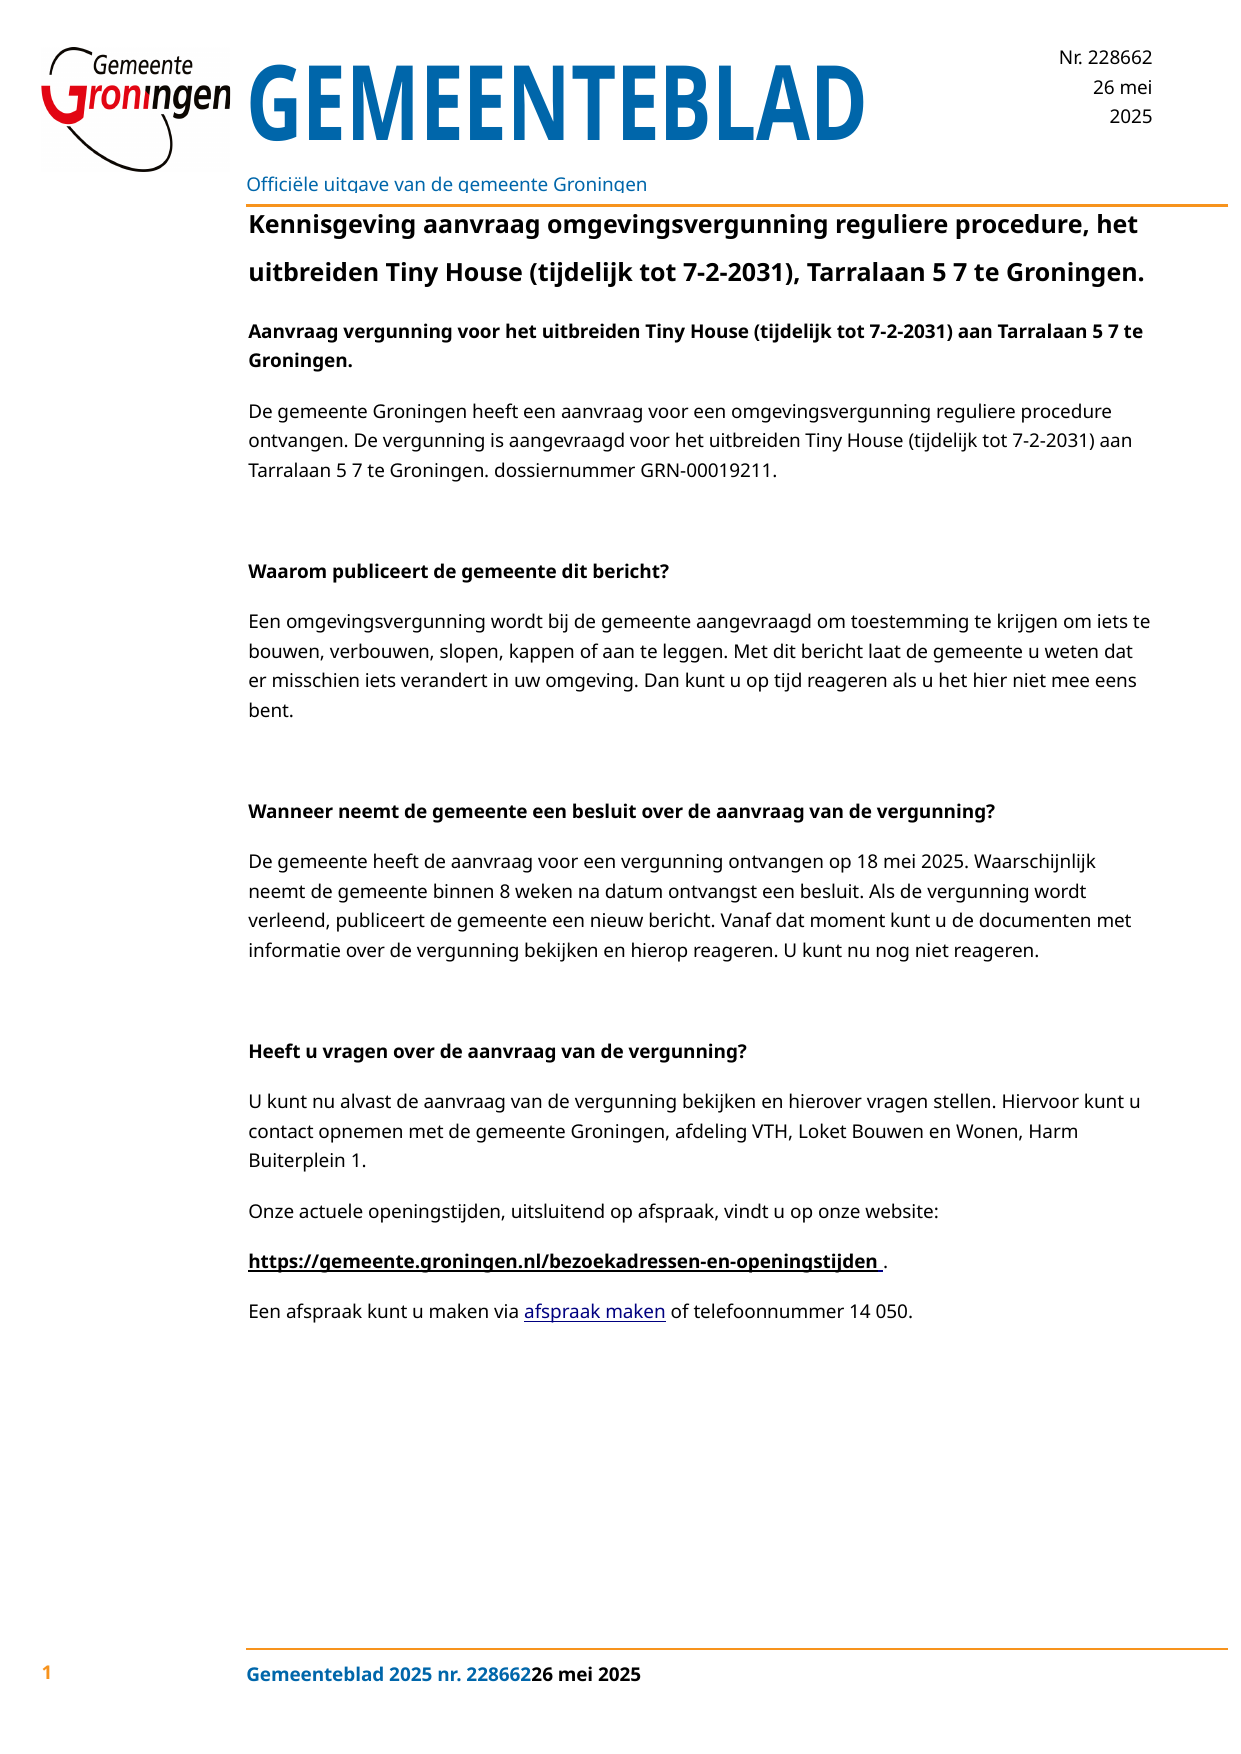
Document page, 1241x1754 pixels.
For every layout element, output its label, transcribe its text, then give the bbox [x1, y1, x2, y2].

text De gemeente heeft de aanvraag voor een vergunning ontvangen op 18 mei 2025. Waarschijnlijk neemt de gemeente binnen 8 weken na datum ontvangst een besluit. Als de vergunning wordt verleend, publiceert de gemeente een nieuw bericht. Vanaf dat moment kunt u de documenten met informatie over de vergunning bekijken en hierop reageren. U kunt nu nog niet reageren. [248, 848, 1152, 963]
text Onze actuele openingstijden, uitsluitend op afspraak, vindt u op onze website: [248, 1198, 1152, 1224]
text Wanneer neemt de gemeente een besluit over de aanvraag van de vergunning? [248, 798, 1152, 824]
picture [41, 47, 231, 172]
text Kennisgeving aanvraag omgevingsvergunning reguliere procedure, het uitbreiden Tiny House (tijdelijk tot 7-2-2031), Tarralaan 5 7 te Groningen. [248, 207, 1152, 288]
text Een afspraak kunt u maken via afspraak maken of telefoonnummer 14 050. [248, 1299, 1152, 1324]
text De gemeente Groningen heeft een aanvraag voor een omgevingsvergunning reguliere procedure ontvangen. De vergunning is aangevraagd voor het uitbreiden Tiny House (tijdelijk tot 7-2-2031) aan Tarralaan 5 7 te Groningen. dossiernummer GRN-00019211. [248, 398, 1152, 483]
text Een omgevingsvergunning wordt bij de gemeente aangevraagd om toestemming te krijgen om iets te bouwen, verbouwen, slopen, kappen of aan te leggen. Met dit bericht laat de gemeente u weten dat er misschien iets verandert in uw omgeving. Dan kunt u op tijd reageren als u het hier niet mee eens bent. [248, 608, 1152, 723]
text Waarom publiceert de gemeente dit bericht? [248, 558, 1152, 584]
text https://gemeente.groningen.nl/bezoekadressen-en-openingstijden . [248, 1248, 1152, 1274]
text Heeft u vragen over de aanvraag van de vergunning? [248, 1038, 1152, 1064]
text U kunt nu alvast de aanvraag van de vergunning bekijken en hierover vragen stellen. Hiervoor kunt u contact opnemen met de gemeente Groningen, afdeling VTH, Loket Bouwen en Wonen, Harm Buiterplein 1. [248, 1088, 1152, 1173]
text Aanvraag vergunning voor het uitbreiden Tiny House (tijdelijk tot 7-2-2031) aan Tarralaan 5 7 te Groningen. [248, 318, 1152, 373]
